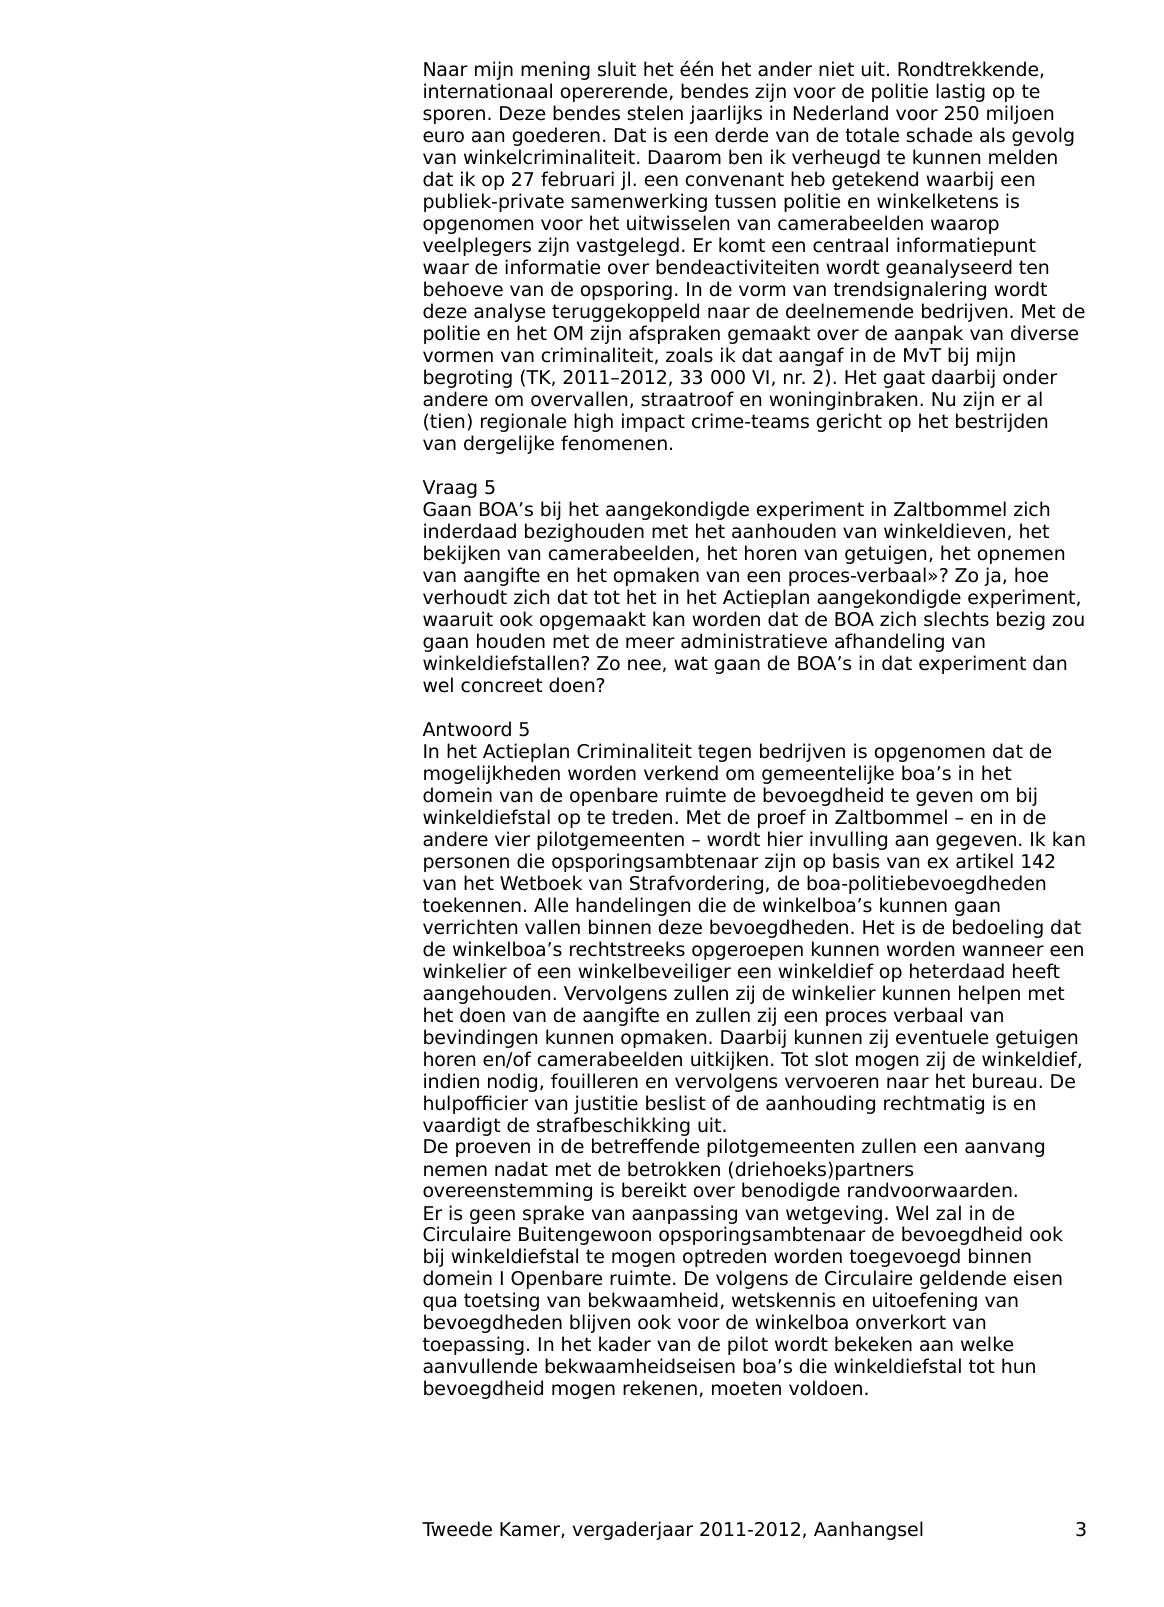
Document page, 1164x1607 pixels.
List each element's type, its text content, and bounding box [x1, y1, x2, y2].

text Gaan BOA’s bij het aangekondigde experiment in Zaltbommel zich inderdaad bezighouden met het aanhouden van winkeldieven, het bekijken van camerabeelden, het horen van getuigen, het opnemen van aangifte en het opmaken van een proces-verbaal»? Zo ja, hoe verhoudt zich dat tot het in het Actieplan aangekondigde experiment, waaruit ook opgemaakt kan worden dat de BOA zich slechts bezig zou gaan houden met de meer administratieve afhandeling van winkeldiefstallen? Zo nee, wat gaan de BOA’s in dat experiment dan wel concreet doen? [422, 499, 1087, 697]
text In het Actieplan Criminaliteit tegen bedrijven is opgenomen dat de mogelijkheden worden verkend om gemeentelijke boa’s in het domein van de openbare ruimte de bevoegdheid te geven om bij winkeldiefstal op te treden. Met de proef in Zaltbommel – en in de andere vier pilotgemeenten – wordt hier invulling aan gegeven. Ik kan personen die opsporingsambtenaar zijn op basis van ex artikel 142 van het Wetboek van Strafvordering, de boa-politiebevoegdheden toekennen. Alle handelingen die de winkelboa’s kunnen gaan verrichten vallen binnen deze bevoegdheden. Het is de bedoeling dat de winkelboa’s rechtstreeks opgeroepen kunnen worden wanneer een winkelier of een winkelbeveiliger een winkeldief op heterdaad heeft aangehouden. Vervolgens zullen zij de winkelier kunnen helpen met het doen van de aangifte en zullen zij een proces verbaal van bevindingen kunnen opmaken. Daarbij kunnen zij eventuele getuigen horen en/of camerabeelden uitkijken. Tot slot mogen zij de winkeldief, indien nodig, fouilleren en vervolgens vervoeren naar het bureau. De hulpofficier van justitie beslist of de aanhouding rechtmatig is en vaardigt de strafbeschikking uit. [422, 741, 1087, 1136]
text Naar mijn mening sluit het één het ander niet uit. Rondtrekkende, internationaal opererende, bendes zijn voor de politie lastig op te sporen. Deze bendes stelen jaarlijks in Nederland voor 250 miljoen euro aan goederen. Dat is een derde van de totale schade als gevolg van winkelcriminaliteit. Daarom ben ik verheugd te kunnen melden dat ik op 27 februari jl. een convenant heb getekend waarbij een publiek-private samenwerking tussen politie en winkelketens is opgenomen voor het uitwisselen van camerabeelden waarop veelplegers zijn vastgelegd. Er komt een centraal informatiepunt waar de informatie over bendeactiviteiten wordt geanalyseerd ten behoeve van de opsporing. In de vorm van trendsignalering wordt deze analyse teruggekoppeld naar de deelnemende bedrijven. Met de politie en het OM zijn afspraken gemaakt over de aanpak van diverse vormen van criminaliteit, zoals ik dat aangaf in de MvT bij mijn begroting (TK, 2011–2012, 33 000 VI, nr. 2). Het gaat daarbij onder andere om overvallen, straatroof en woninginbraken. Nu zijn er al (tien) regionale high impact crime-teams gericht op het bestrijden van dergelijke fenomenen. [422, 59, 1087, 455]
text Vraag 5 [422, 477, 1087, 499]
text Er is geen sprake van aanpassing van wetgeving. Wel zal in de Circulaire Buitengewoon opsporingsambtenaar de bevoegdheid ook bij winkeldiefstal te mogen optreden worden toegevoegd binnen domein I Openbare ruimte. De volgens de Circulaire geldende eisen qua toetsing van bekwaamheid, wetskennis en uitoefening van bevoegdheden blijven ook voor de winkelboa onverkort van toepassing. In het kader van de pilot wordt bekeken aan welke aanvullende bekwaamheidseisen boa’s die winkeldiefstal tot hun bevoegdheid mogen rekenen, moeten voldoen. [422, 1202, 1087, 1400]
text Antwoord 5 [422, 719, 1087, 741]
text De proeven in de betreffende pilotgemeenten zullen een aanvang nemen nadat met de betrokken (driehoeks)partners overeenstemming is bereikt over benodigde randvoorwaarden. [422, 1136, 1087, 1202]
